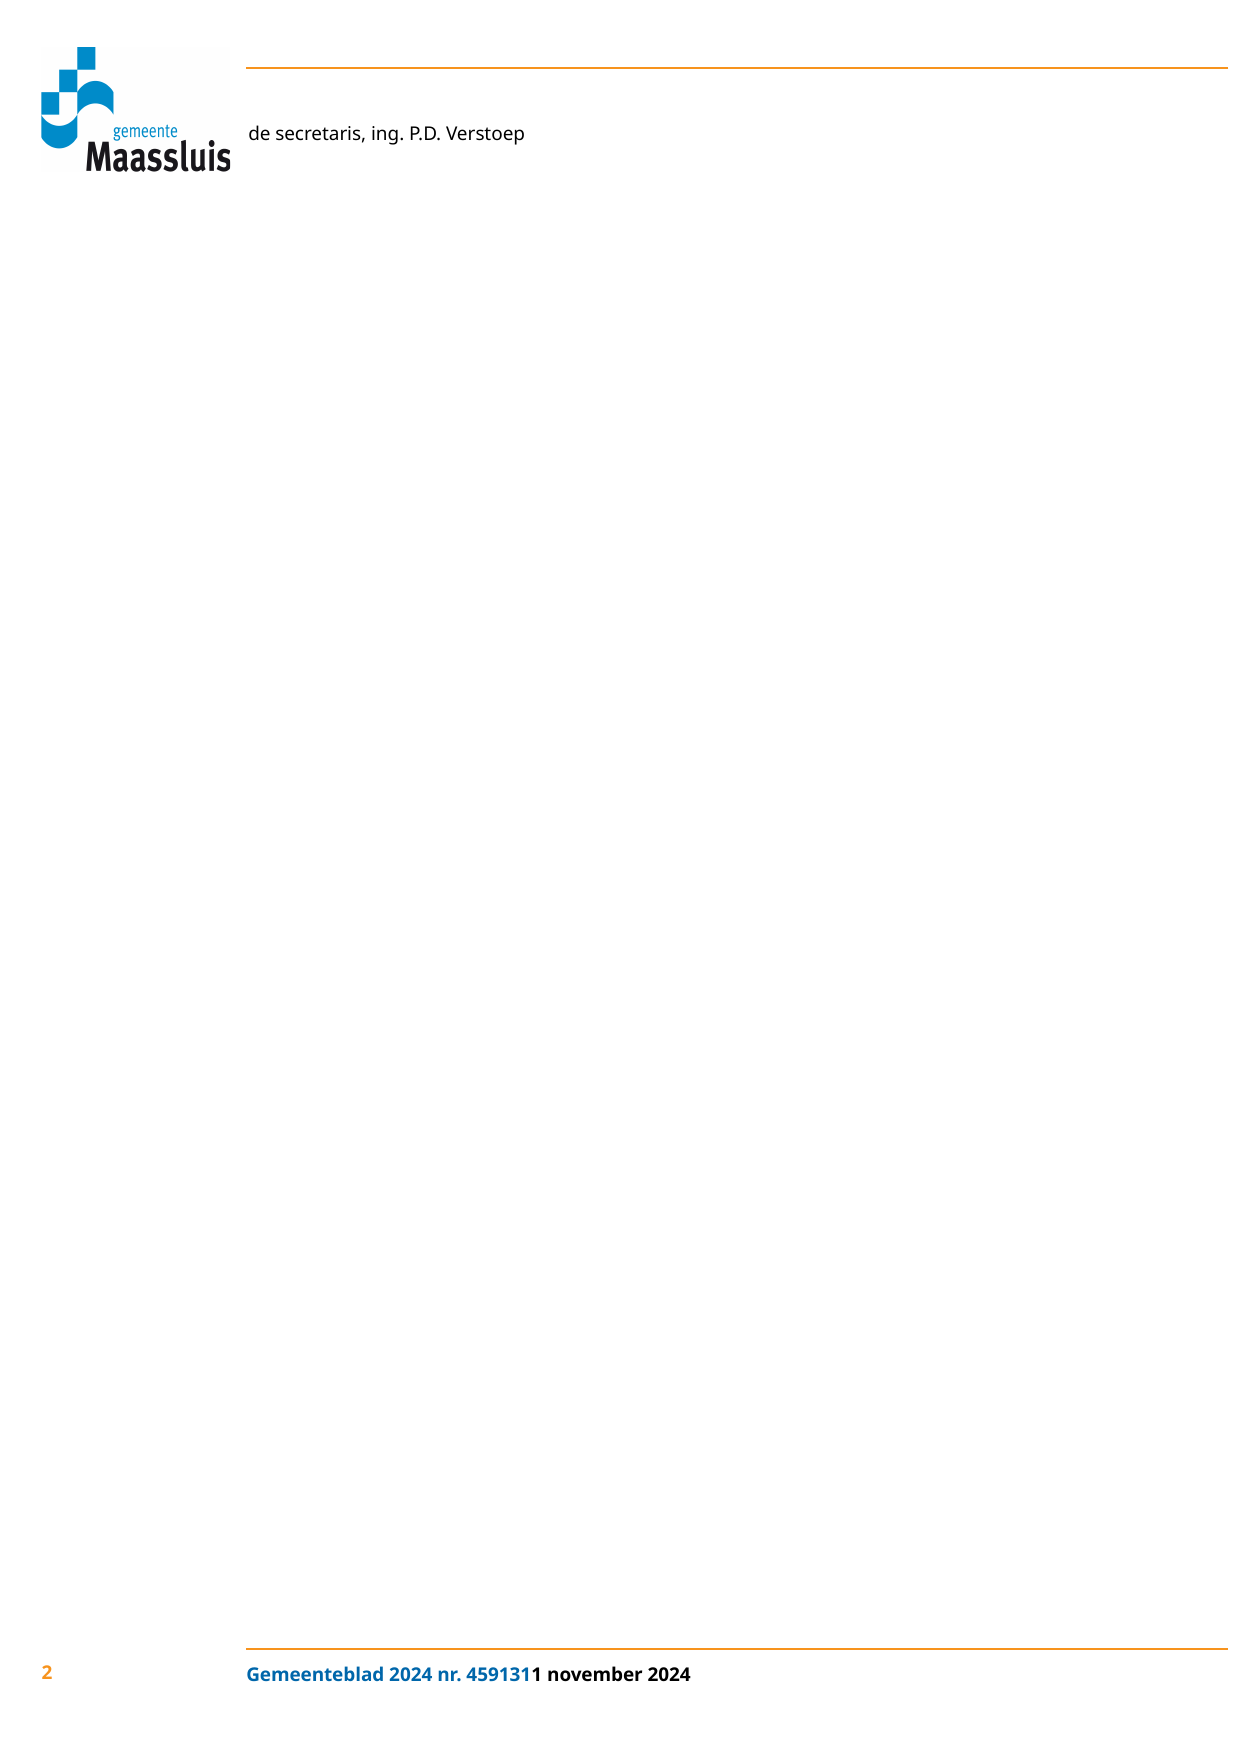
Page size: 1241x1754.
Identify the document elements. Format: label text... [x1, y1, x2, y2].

picture [41, 47, 77, 92]
text de secretaris, ing. P.D. Verstoep [248, 121, 1152, 146]
picture [41, 47, 231, 172]
